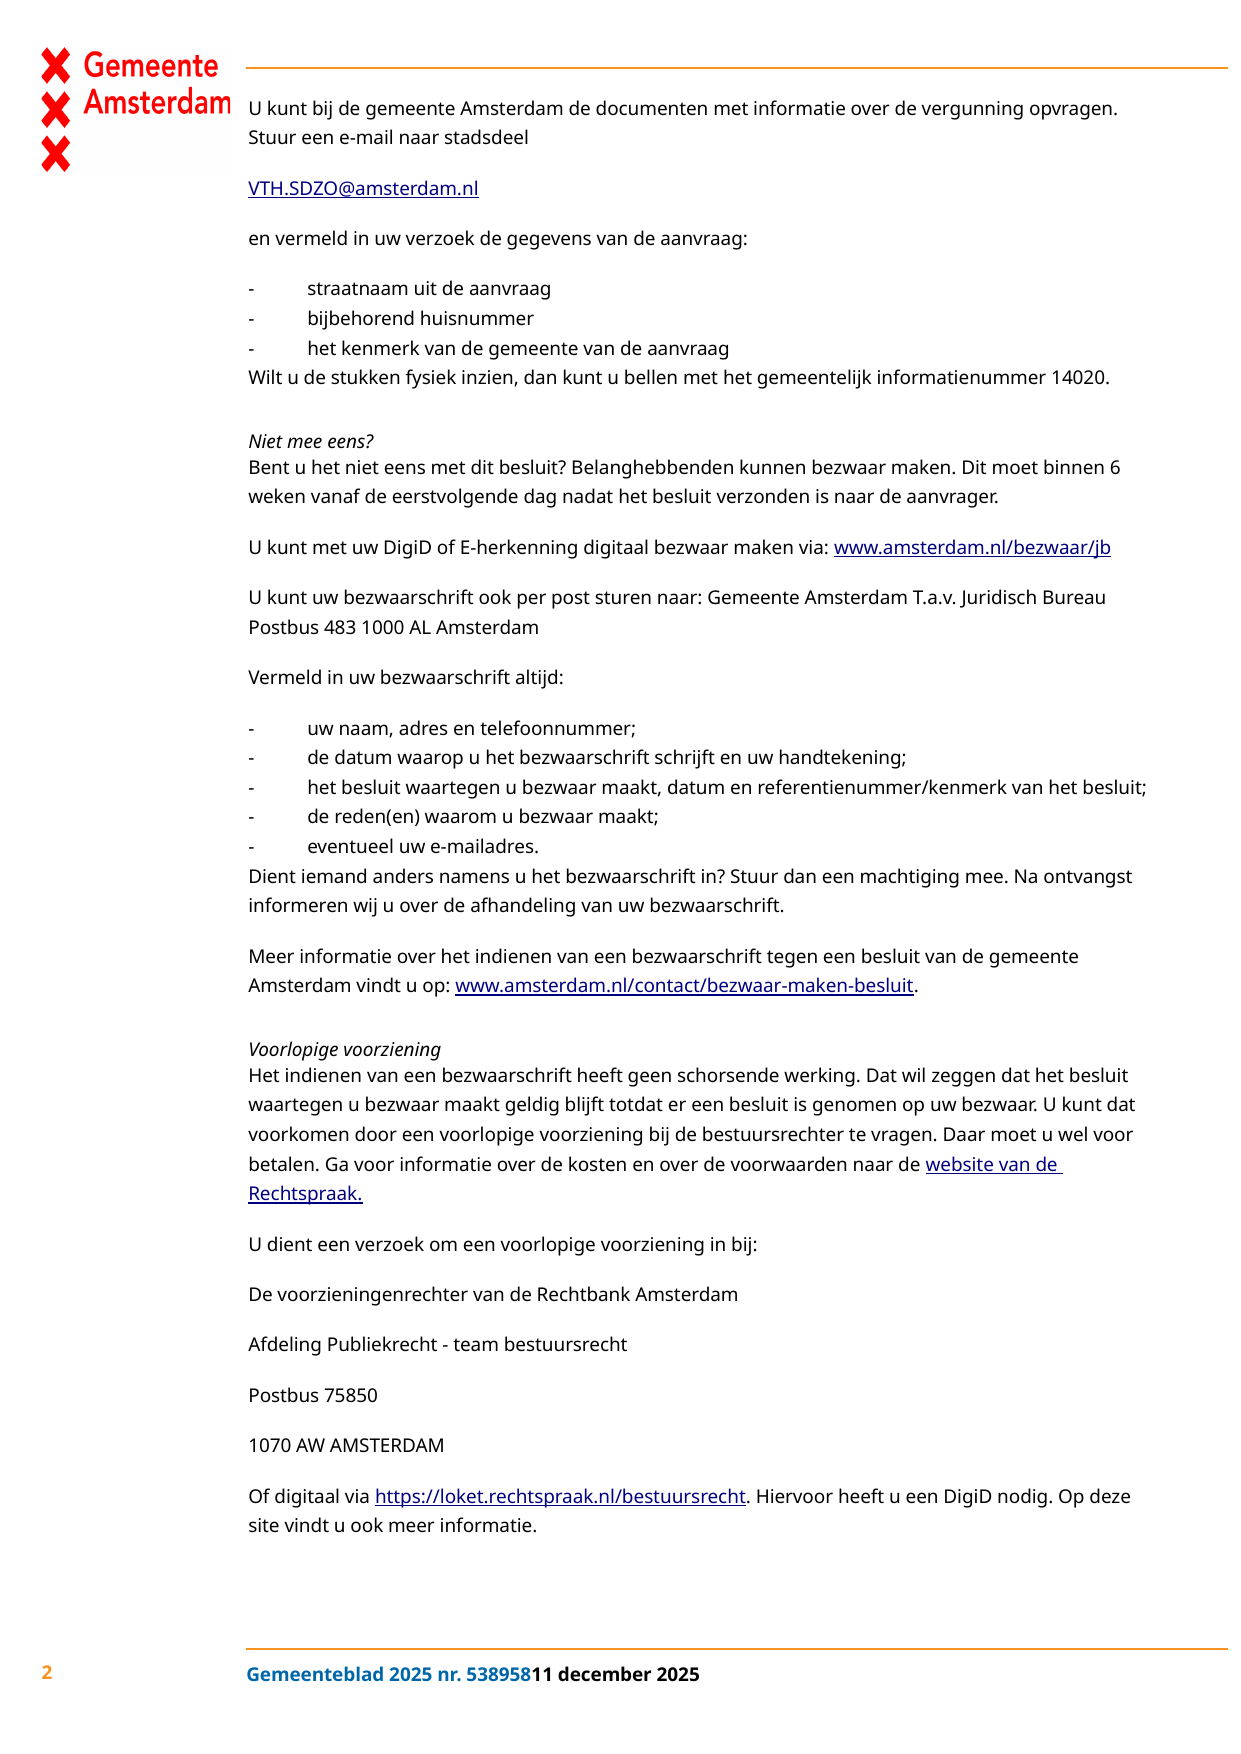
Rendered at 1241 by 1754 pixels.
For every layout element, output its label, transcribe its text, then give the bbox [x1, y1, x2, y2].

text Dient iemand anders namens u het bezwaarschrift in? Stuur dan een machtiging mee. Na ontvangst informeren wij u over de afhandeling van uw bezwaarschrift. [248, 863, 1152, 918]
text Wilt u de stukken fysiek inzien, dan kunt u bellen met het gemeentelijk informatienummer 14020. [248, 364, 1152, 390]
text Meer informatie over het indienen van een bezwaarschrift tegen een besluit van de gemeente Amsterdam vindt u op: www.amsterdam.nl/contact/bezwaar-maken-besluit. [248, 943, 1152, 998]
list de reden(en) waarom u bezwaar maakt; [248, 804, 1152, 829]
list de datum waarop u het bezwaarschrift schrijft en uw handtekening; [248, 744, 1152, 770]
text Postbus 75850 [248, 1382, 1152, 1408]
text U kunt uw bezwaarschrift ook per post sturen naar: Gemeente Amsterdam T.a.v. Juridisch Bureau Postbus 483 1000 AL Amsterdam [248, 584, 1152, 640]
text VTH.SDZO@amsterdam.nl [248, 175, 1152, 201]
list eventueel uw e-mailadres. [248, 833, 1152, 859]
text U kunt met uw DigiD of E-herkenning digitaal bezwaar maken via: www.amsterdam.nl/bezwaar/jb [248, 534, 1152, 560]
list uw naam, adres en telefoonnummer; [248, 715, 1152, 741]
list bijbehorend huisnummer [248, 305, 1152, 331]
text Vermeld in uw bezwaarschrift altijd: [248, 664, 1152, 690]
text De voorzieningenrechter van de Rechtbank Amsterdam [248, 1281, 1152, 1307]
list straatnaam uit de aanvraag [248, 276, 1152, 301]
text en vermeld in uw verzoek de gegevens van de aanvraag: [248, 225, 1152, 251]
text 1070 AW AMSTERDAM [248, 1432, 1152, 1458]
text Bent u het niet eens met dit besluit? Belanghebbenden kunnen bezwaar maken. Dit moet binnen 6 weken vanaf de eerstvolgende dag nadat het besluit verzonden is naar de aanvrager. [248, 454, 1152, 509]
list het besluit waartegen u bezwaar maakt, datum en referentienummer/kenmerk van het besluit; [248, 774, 1152, 800]
text Voorlopige voorziening [248, 1036, 1152, 1062]
text U kunt bij de gemeente Amsterdam de documenten met informatie over de vergunning opvragen. Stuur een e-mail naar stadsdeel [248, 95, 1152, 150]
text U dient een verzoek om een voorlopige voorziening in bij: [248, 1231, 1152, 1257]
text Afdeling Publiekrecht - team bestuursrecht [248, 1332, 1152, 1357]
text Niet mee eens? [248, 428, 1152, 454]
picture [41, 47, 231, 172]
text Of digitaal via https://loket.rechtspraak.nl/bestuursrecht. Hiervoor heeft u een DigiD nodig. Op deze site vindt u ook meer informatie. [248, 1483, 1152, 1538]
list het kenmerk van de gemeente van de aanvraag [248, 335, 1152, 361]
text Het indienen van een bezwaarschrift heeft geen schorsende werking. Dat wil zeggen dat het besluit waartegen u bezwaar maakt geldig blijft totdat er een besluit is genomen op uw bezwaar. U kunt dat voorkomen door een voorlopige voorziening bij de bestuursrechter te vragen. Daar moet u wel voor betalen. Ga voor informatie over de kosten en over de voorwaarden naar de website van de Rechtspraak. [248, 1062, 1152, 1206]
